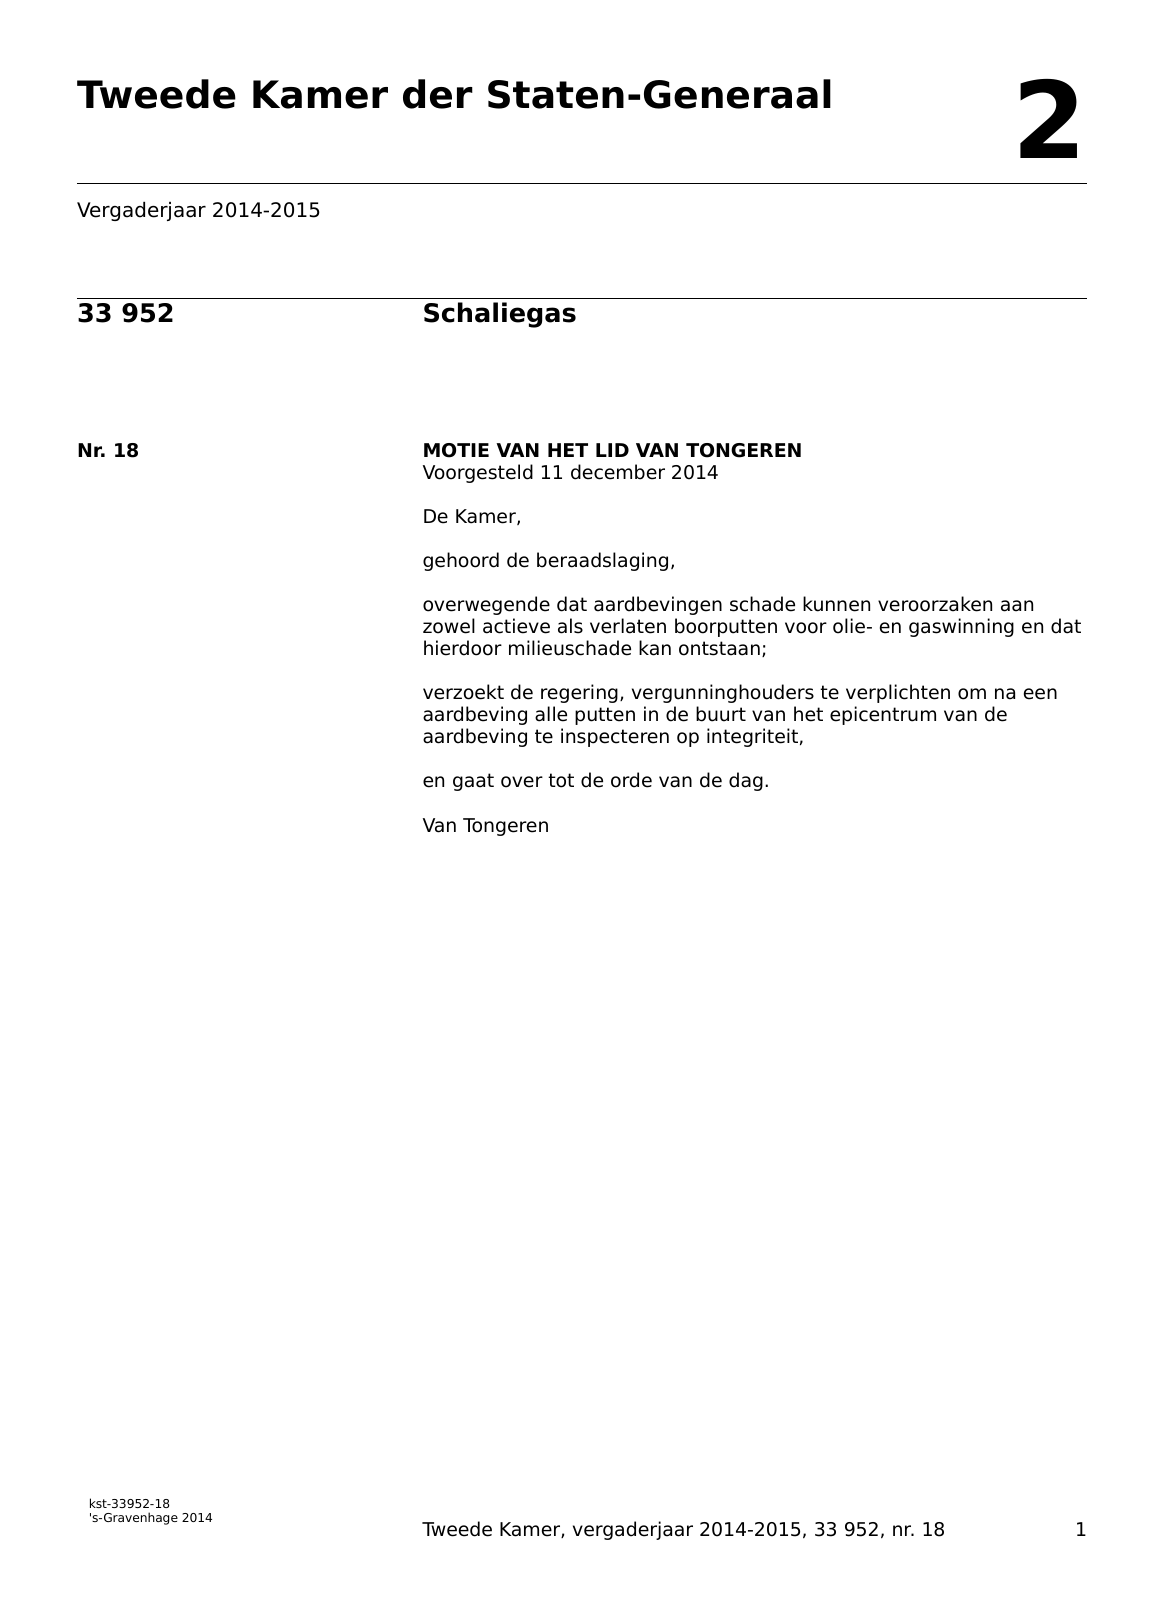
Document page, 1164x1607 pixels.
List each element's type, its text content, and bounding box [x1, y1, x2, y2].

table_header Tweede Kamer der Staten-Generaal [77, 59, 886, 183]
text gehoord de beraadslaging, [422, 550, 1087, 572]
text en gaat over tot de orde van de dag. [422, 770, 1087, 792]
text Van Tongeren [422, 814, 1087, 837]
table_cell Vergaderjaar 2014-2015 [77, 184, 1087, 298]
text Voorgesteld 11 december 2014 [422, 462, 1087, 484]
text kst-33952-18 [88, 1497, 323, 1511]
text 's-Gravenhage 2014 [88, 1511, 323, 1525]
text verzoekt de regering, vergunninghouders te verplichten om na een aardbeving alle putten in de buurt van het epicentrum van de aardbeving te inspecteren op integriteit, [422, 682, 1087, 748]
subtitle Nr. 18 MOTIE VAN HET LID VAN TONGEREN [77, 440, 1087, 462]
text overwegende dat aardbevingen schade kunnen veroorzaken aan zowel actieve als verlaten boorputten voor olie- en gaswinning en dat hierdoor milieuschade kan ontstaan; [422, 594, 1087, 660]
subtitle 33 952 Schaliegas [77, 299, 1087, 329]
text De Kamer, [422, 506, 1087, 528]
table_header 2 [886, 59, 1087, 183]
